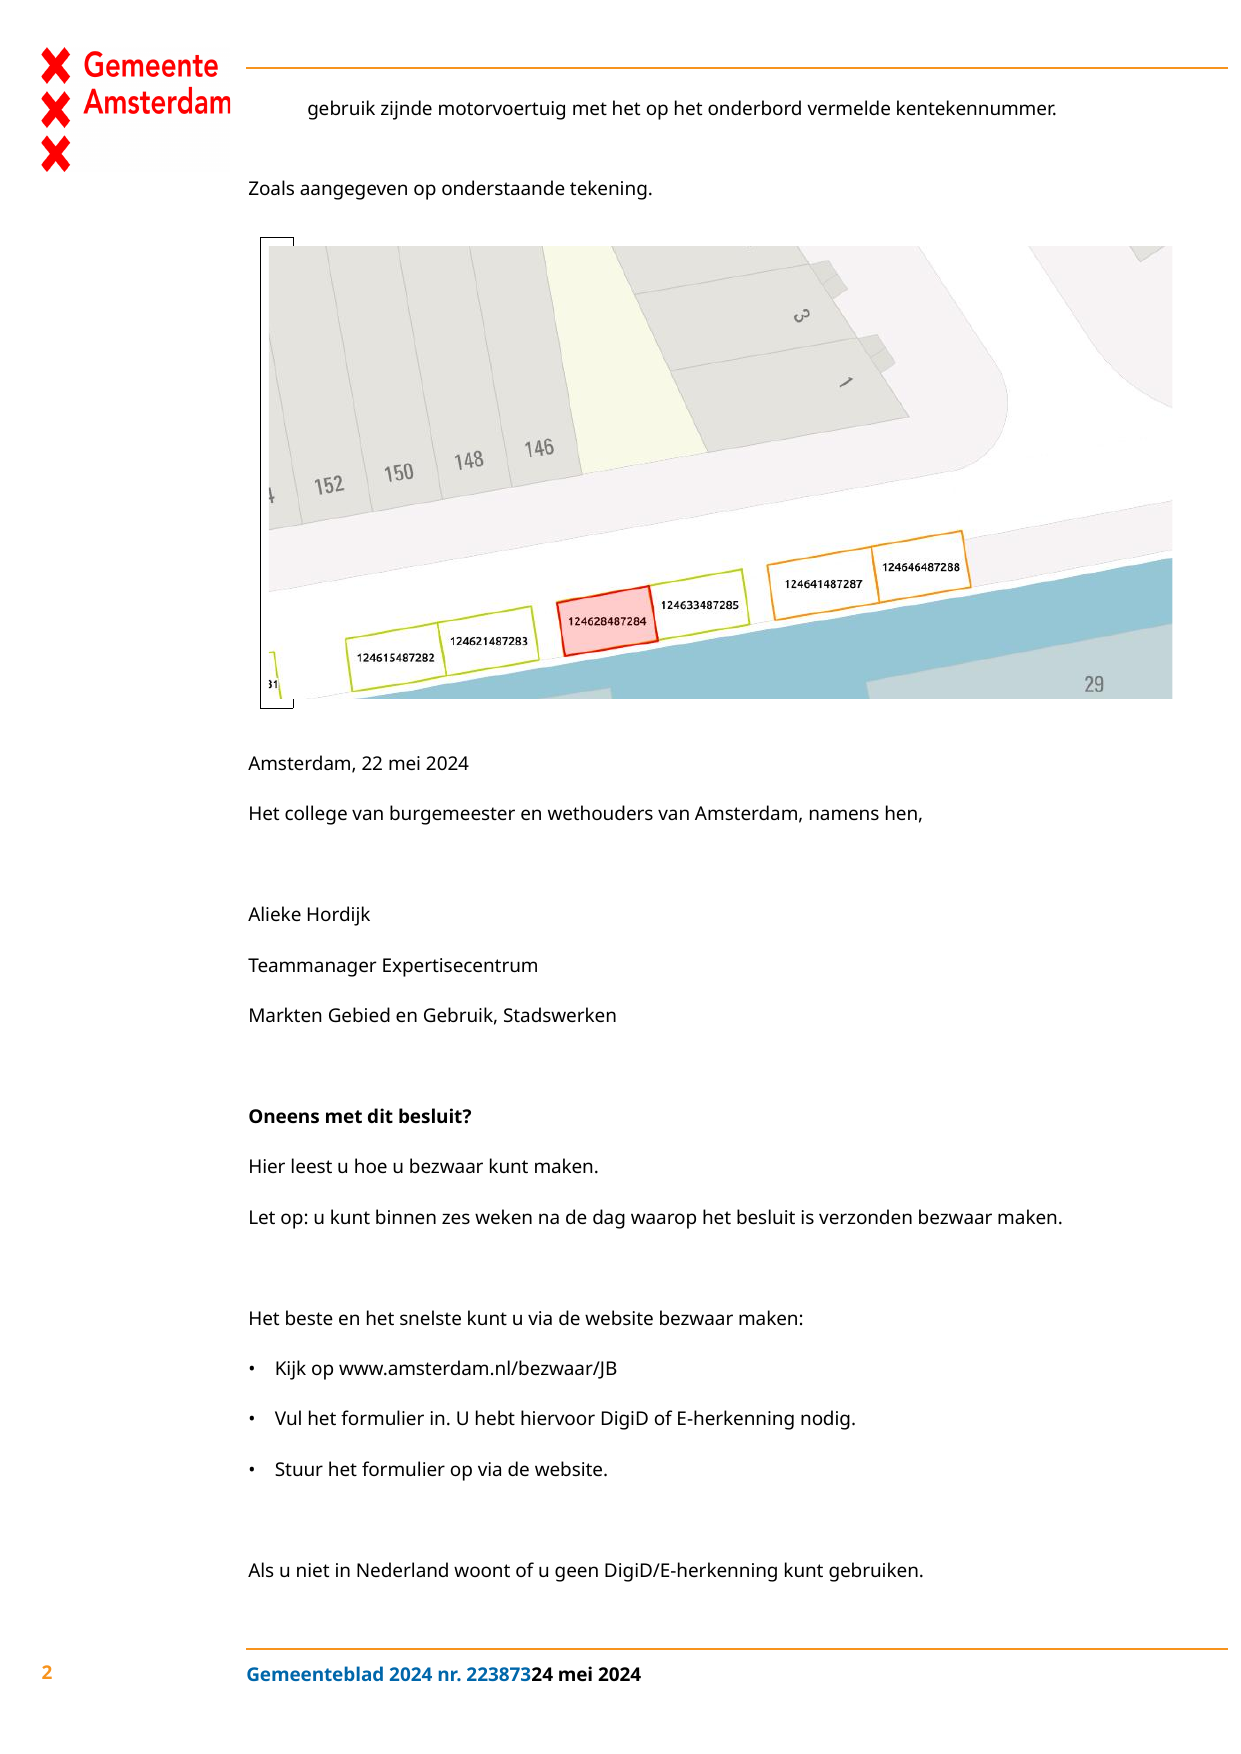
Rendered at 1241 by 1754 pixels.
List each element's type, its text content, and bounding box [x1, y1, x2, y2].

text • Kijk op www.amsterdam.nl/bezwaar/JB [248, 1355, 1152, 1381]
list gebruik zijnde motorvoertuig met het op het onderbord vermelde kentekennummer. [248, 95, 1152, 121]
text • Stuur het formulier op via de website. [248, 1456, 1152, 1482]
text Amsterdam, 22 mei 2024 [248, 750, 1152, 776]
text Alieke Hordijk [248, 901, 1152, 927]
text Als u niet in Nederland woont of u geen DigiD/E-herkenning kunt gebruiken. [248, 1557, 1152, 1582]
picture [41, 47, 231, 172]
text Let op: u kunt binnen zes weken na de dag waarop het besluit is verzonden bezwaar maken. [248, 1204, 1152, 1229]
text Hier leest u hoe u bezwaar kunt maken. [248, 1153, 1152, 1179]
text Oneens met dit besluit? [248, 1103, 1152, 1129]
text Markten Gebied en Gebruik, Stadswerken [248, 1002, 1152, 1028]
text • Vul het formulier in. U hebt hiervoor DigiD of E-herkenning nodig. [248, 1406, 1152, 1431]
text Het college van burgemeester en wethouders van Amsterdam, namens hen, [248, 801, 1152, 826]
text Het beste en het snelste kunt u via de website bezwaar maken: [248, 1305, 1152, 1330]
text Teammanager Expertisecentrum [248, 952, 1152, 977]
text Zoals aangegeven op onderstaande tekening. [248, 175, 1152, 201]
picture [268, 246, 1173, 699]
